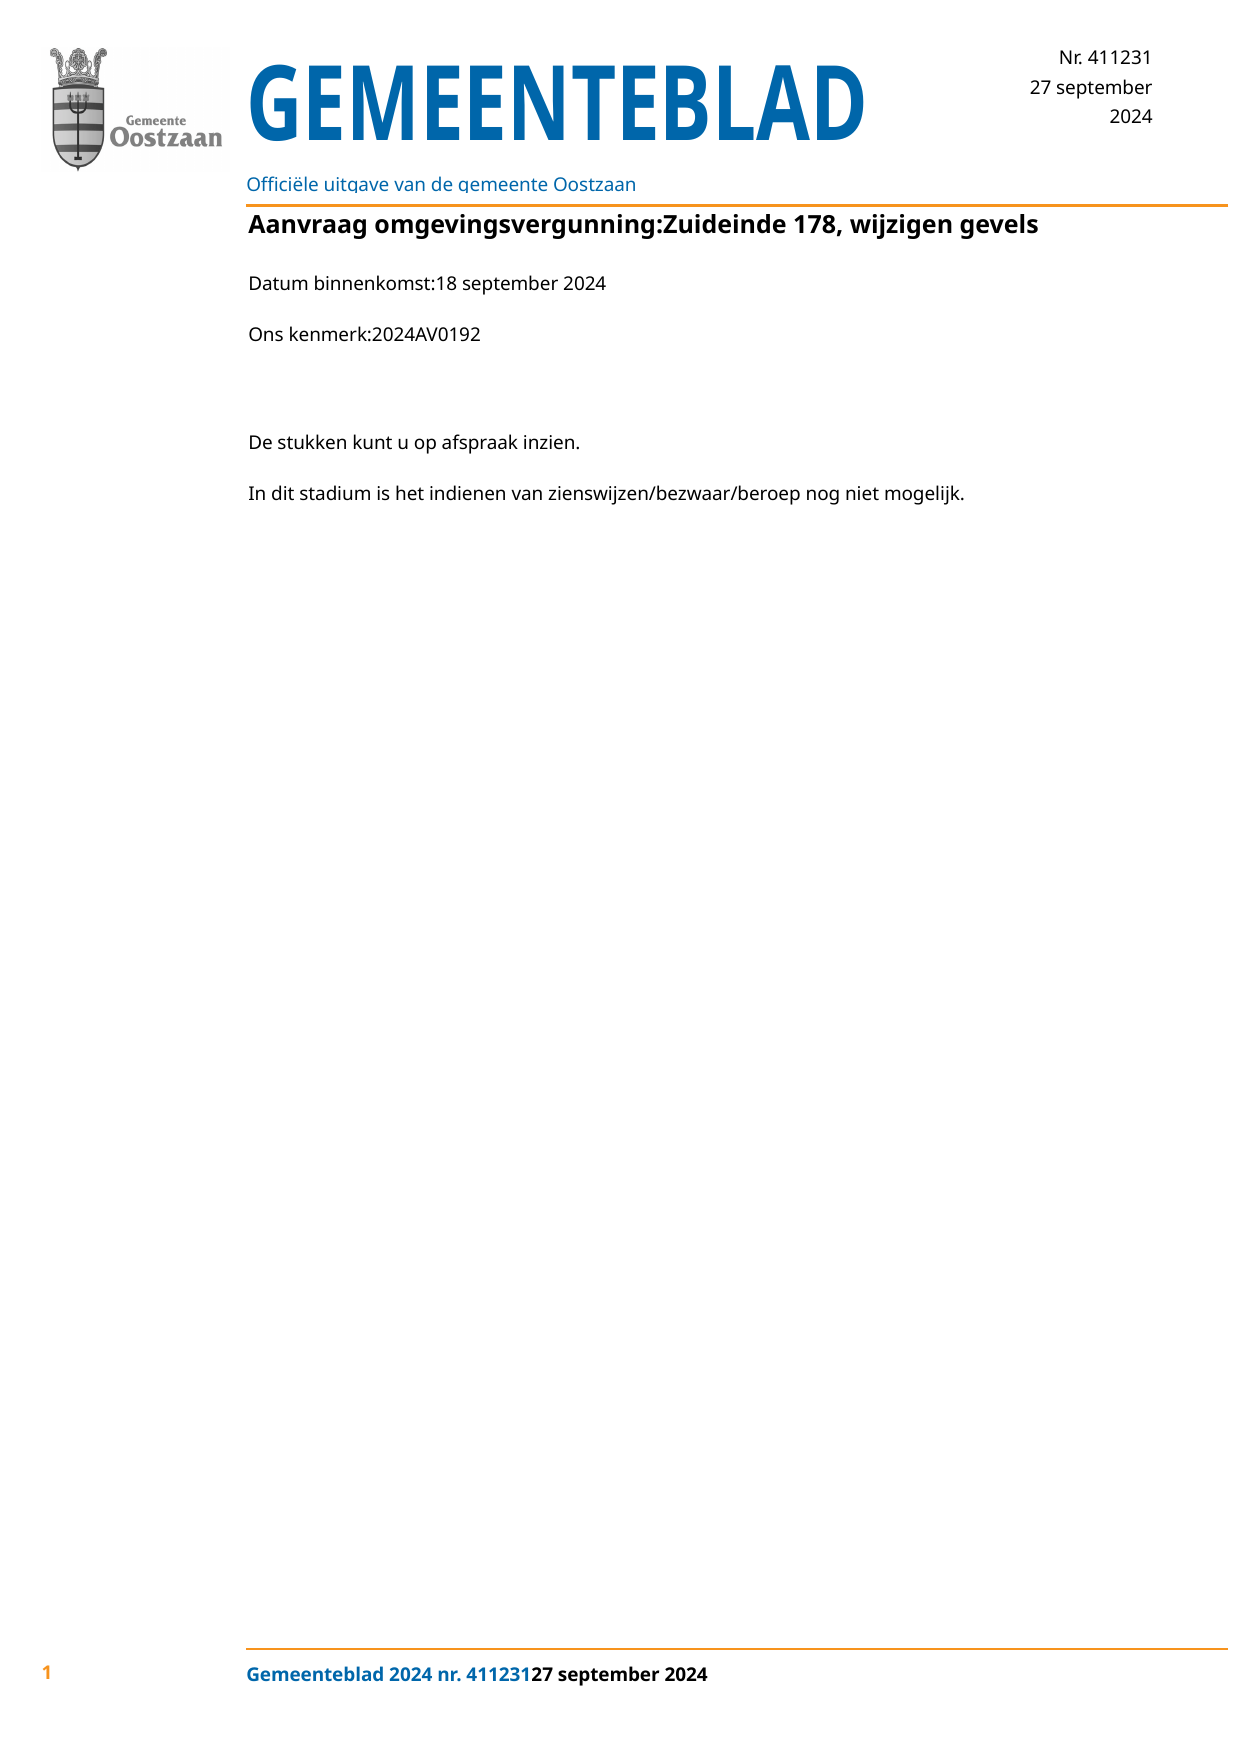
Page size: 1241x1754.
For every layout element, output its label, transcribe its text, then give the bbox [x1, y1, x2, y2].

table_header [248, 400, 1152, 426]
text In dit stadium is het indienen van zienswijzen/bezwaar/beroep nog niet mogelijk. [248, 480, 1152, 505]
text Ons kenmerk:2024AV0192 [248, 321, 1152, 346]
text Aanvraag omgevingsvergunning:Zuideinde 178, wijzigen gevels [248, 207, 1152, 241]
text De stukken kunt u op afspraak inzien. [248, 429, 1152, 455]
text Datum binnenkomst:18 september 2024 [248, 270, 1152, 296]
table_header [248, 371, 1152, 397]
picture [41, 47, 231, 172]
